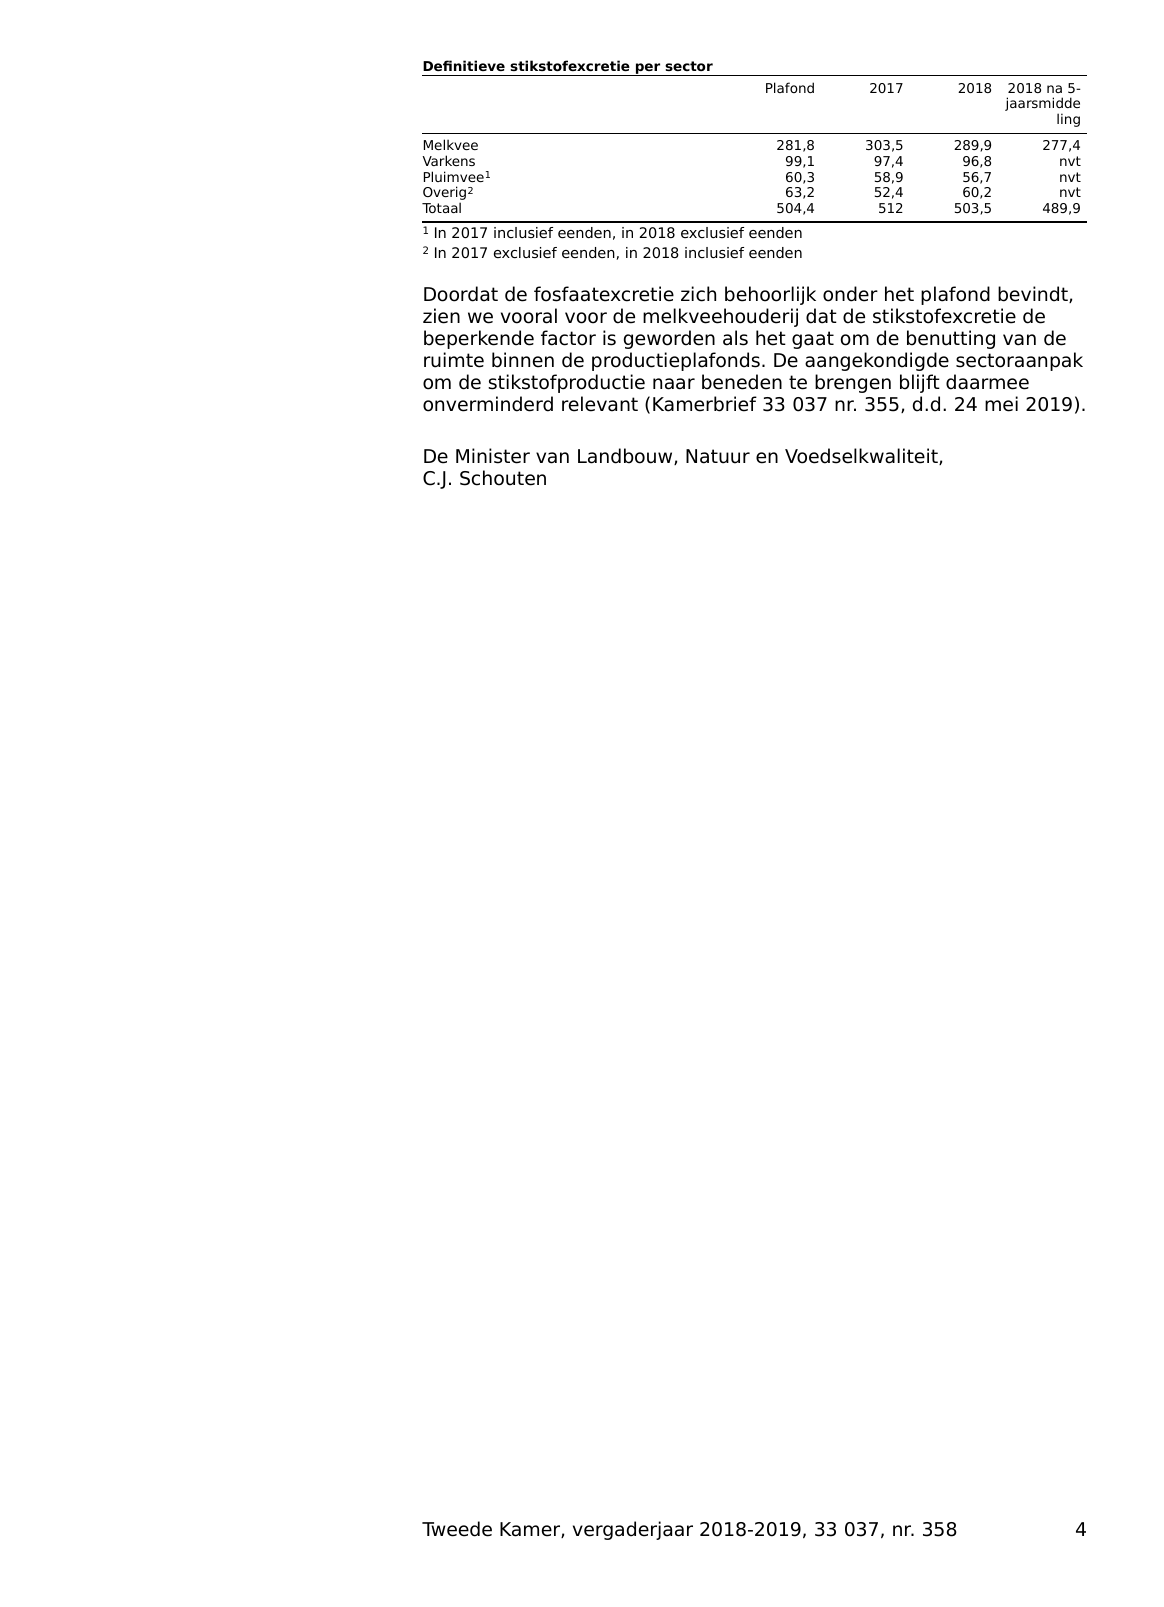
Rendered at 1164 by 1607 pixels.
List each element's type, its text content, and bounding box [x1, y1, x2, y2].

table_cell 99,1 [732, 154, 821, 169]
table_cell 1 In 2017 inclusief eenden, in 2018 exclusief eenden 2 In 2017 exclusief eenden, in 2018 inclusief eenden [422, 223, 1087, 262]
table_cell 63,2 [732, 185, 821, 201]
table_cell 512 [821, 201, 909, 221]
table_header Definitieve stikstofexcretie per sector [422, 59, 1087, 75]
table_cell nvt [998, 170, 1087, 185]
table_cell Pluimvee1 [422, 170, 732, 185]
table_cell [422, 76, 732, 132]
table_cell 96,8 [910, 154, 998, 169]
table_cell 52,4 [821, 185, 909, 201]
table_cell nvt [998, 185, 1087, 201]
table_cell 489,9 [998, 201, 1087, 221]
table_cell 58,9 [821, 170, 909, 185]
table_cell 60,3 [732, 170, 821, 185]
table_cell 2018 [910, 76, 998, 132]
table_cell nvt [998, 154, 1087, 169]
table_cell 504,4 [732, 201, 821, 221]
text De Minister van Landbouw, Natuur en Voedselkwaliteit, C.J. Schouten [422, 446, 1087, 490]
text Doordat de fosfaatexcretie zich behoorlijk onder het plafond bevindt, zien we vooral voor de melkveehouderij dat de stikstofexcretie de beperkende factor is geworden als het gaat om de benutting van de ruimte binnen de productieplafonds. De aangekondigde sectoraanpak om de stikstofproductie naar beneden te brengen blijft daarmee onverminderd relevant (Kamerbrief 33 037 nr. 355, d.d. 24 mei 2019). [422, 284, 1087, 416]
table_cell Varkens [422, 154, 732, 169]
table_cell Melkvee [422, 134, 732, 154]
table_cell 60,2 [910, 185, 998, 201]
table_cell 503,5 [910, 201, 998, 221]
table_cell 277,4 [998, 134, 1087, 154]
table_cell 2017 [821, 76, 909, 132]
table_cell 56,7 [910, 170, 998, 185]
table_cell 281,8 [732, 134, 821, 154]
table_cell 97,4 [821, 154, 909, 169]
table_cell 303,5 [821, 134, 909, 154]
table_cell Totaal [422, 201, 732, 221]
table_cell 2018 na 5-jaarsmiddeling [998, 76, 1087, 132]
table_cell Plafond [732, 76, 821, 132]
table_cell 289,9 [910, 134, 998, 154]
table_cell Overig2 [422, 185, 732, 201]
